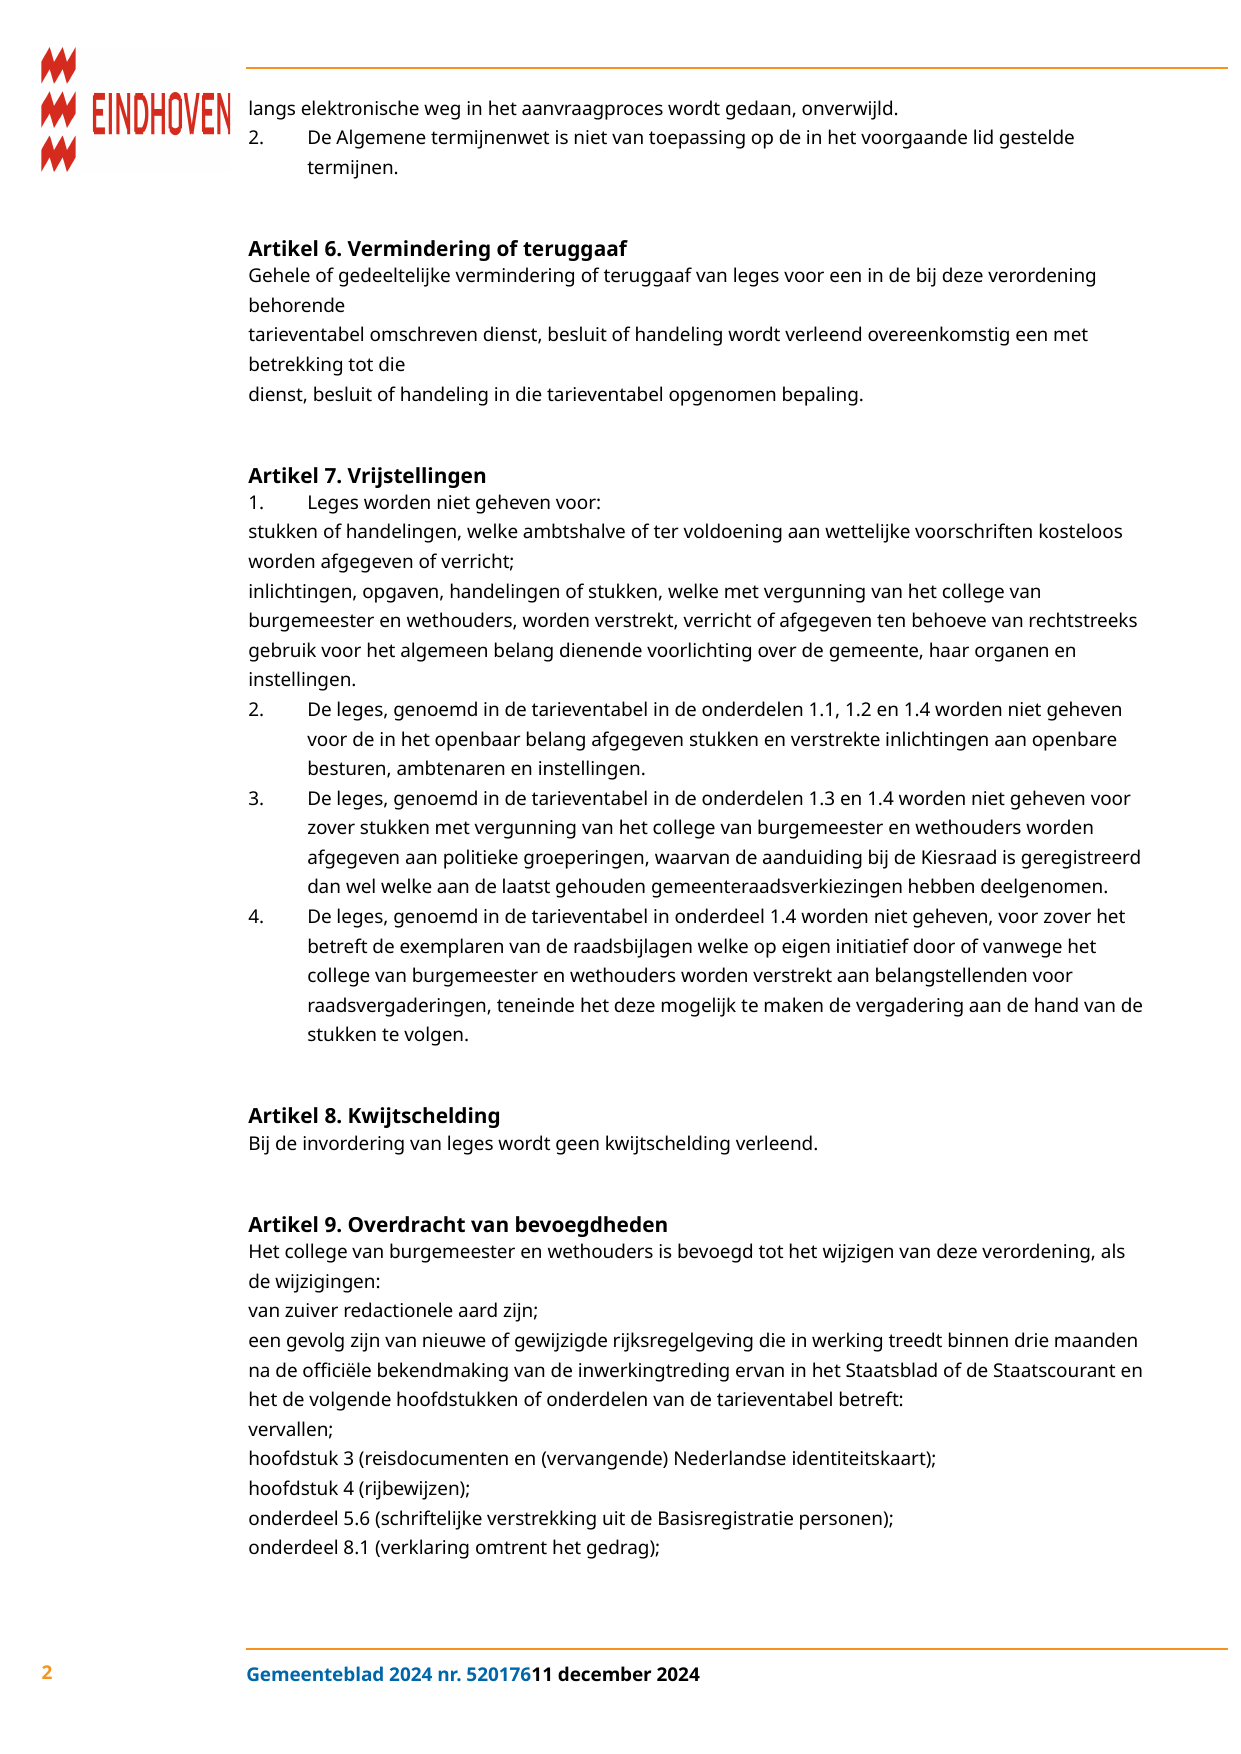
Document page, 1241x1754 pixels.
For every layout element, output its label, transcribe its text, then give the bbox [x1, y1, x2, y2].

text dienst, besluit of handeling in die tarieventabel opgenomen bepaling. [248, 381, 1152, 406]
text hoofdstuk 3 (reisdocumenten en (vervangende) Nederlandse identiteitskaart); [248, 1446, 1152, 1471]
list De leges, genoemd in de tarieventabel in onderdeel 1.4 worden niet geheven, voor zover het betreft de exemplaren van de raadsbijlagen welke op eigen initiatief door of vanwege het college van burgemeester en wethouders worden verstrekt aan belangstellenden voor raadsvergaderingen, teneinde het deze mogelijk te maken de vergadering aan de hand van de stukken te volgen. [248, 903, 1152, 1047]
text Bij de invordering van leges wordt geen kwijtschelding verleend. [248, 1130, 1152, 1156]
list De leges, genoemd in de tarieventabel in de onderdelen 1.3 en 1.4 worden niet geheven voor zover stukken met vergunning van het college van burgemeester en wethouders worden afgegeven aan politieke groeperingen, waarvan de aanduiding bij de Kiesraad is geregistreerd dan wel welke aan de laatst gehouden gemeenteraadsverkiezingen hebben deelgenomen. [248, 785, 1152, 899]
text Het college van burgemeester en wethouders is bevoegd tot het wijzigen van deze verordening, als de wijzigingen: [248, 1238, 1152, 1294]
picture [41, 47, 231, 172]
text Artikel 8. Kwijtschelding [248, 1102, 1152, 1130]
list Leges worden niet geheven voor: [248, 489, 1152, 515]
list De leges, genoemd in de tarieventabel in de onderdelen 1.1, 1.2 en 1.4 worden niet geheven voor de in het openbaar belang afgegeven stukken en verstrekte inlichtingen aan openbare besturen, ambtenaren en instellingen. [248, 696, 1152, 781]
text hoofdstuk 4 (rijbewijzen); [248, 1475, 1152, 1501]
text een gevolg zijn van nieuwe of gewijzigde rijksregelgeving die in werking treedt binnen drie maanden na de officiële bekendmaking van de inwerkingtreding ervan in het Staatsblad of de Staatscourant en het de volgende hoofdstukken of onderdelen van de tarieventabel betreft: [248, 1327, 1152, 1412]
text van zuiver redactionele aard zijn; [248, 1298, 1152, 1323]
text Artikel 9. Overdracht van bevoegdheden [248, 1210, 1152, 1238]
text Artikel 7. Vrijstellingen [248, 461, 1152, 489]
text langs elektronische weg in het aanvraagproces wordt gedaan, onverwijld. [248, 95, 1152, 121]
text Gehele of gedeeltelijke vermindering of teruggaaf van leges voor een in de bij deze verordening behorende [248, 262, 1152, 318]
text inlichtingen, opgaven, handelingen of stukken, welke met vergunning van het college van burgemeester en wethouders, worden verstrekt, verricht of afgegeven ten behoeve van rechtstreeks gebruik voor het algemeen belang dienende voorlichting over de gemeente, haar organen en instellingen. [248, 578, 1152, 692]
list De Algemene termijnenwet is niet van toepassing op de in het voorgaande lid gestelde termijnen. [248, 124, 1152, 180]
text vervallen; [248, 1416, 1152, 1442]
text tarieventabel omschreven dienst, besluit of handeling wordt verleend overeenkomstig een met betrekking tot die [248, 322, 1152, 377]
text Artikel 6. Vermindering of teruggaaf [248, 234, 1152, 262]
text stukken of handelingen, welke ambtshalve of ter voldoening aan wettelijke voorschriften kosteloos worden afgegeven of verricht; [248, 519, 1152, 574]
text onderdeel 8.1 (verklaring omtrent het gedrag); [248, 1534, 1152, 1560]
text onderdeel 5.6 (schriftelijke verstrekking uit de Basisregistratie personen); [248, 1505, 1152, 1531]
